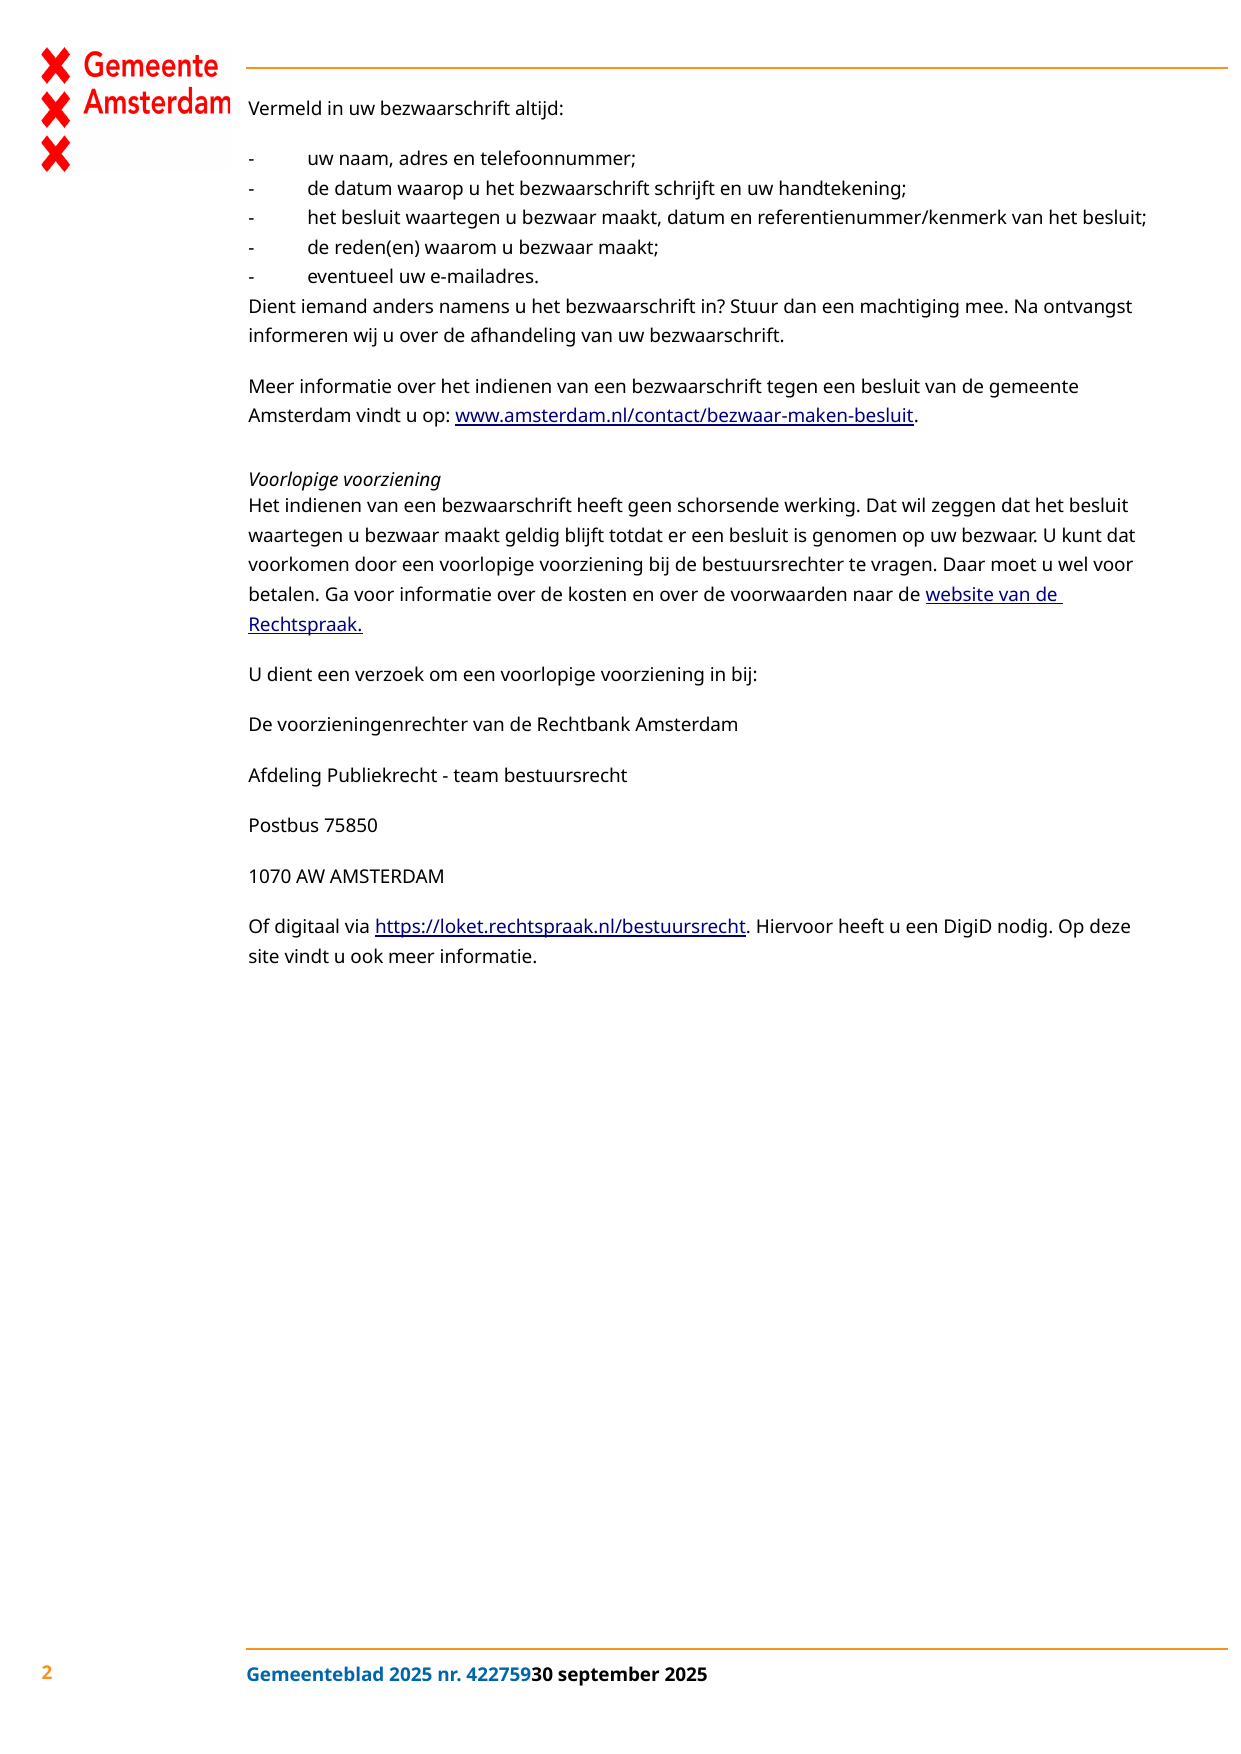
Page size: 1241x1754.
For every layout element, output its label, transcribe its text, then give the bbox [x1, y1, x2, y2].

text Of digitaal via https://loket.rechtspraak.nl/bestuursrecht. Hiervoor heeft u een DigiD nodig. Op deze site vindt u ook meer informatie. [248, 913, 1152, 968]
text Postbus 75850 [248, 812, 1152, 838]
picture [41, 47, 231, 172]
text Meer informatie over het indienen van een bezwaarschrift tegen een besluit van de gemeente Amsterdam vindt u op: www.amsterdam.nl/contact/bezwaar-maken-besluit. [248, 373, 1152, 428]
list eventueel uw e-mailadres. [248, 263, 1152, 289]
text Dient iemand anders namens u het bezwaarschrift in? Stuur dan een machtiging mee. Na ontvangst informeren wij u over de afhandeling van uw bezwaarschrift. [248, 293, 1152, 348]
text Voorlopige voorziening [248, 467, 1152, 492]
list uw naam, adres en telefoonnummer; [248, 145, 1152, 171]
list het besluit waartegen u bezwaar maakt, datum en referentienummer/kenmerk van het besluit; [248, 204, 1152, 230]
list de datum waarop u het bezwaarschrift schrijft en uw handtekening; [248, 175, 1152, 201]
text Het indienen van een bezwaarschrift heeft geen schorsende werking. Dat wil zeggen dat het besluit waartegen u bezwaar maakt geldig blijft totdat er een besluit is genomen op uw bezwaar. U kunt dat voorkomen door een voorlopige voorziening bij de bestuursrechter te vragen. Daar moet u wel voor betalen. Ga voor informatie over de kosten en over de voorwaarden naar de website van de Rechtspraak. [248, 492, 1152, 636]
text U dient een verzoek om een voorlopige voorziening in bij: [248, 661, 1152, 687]
text 1070 AW AMSTERDAM [248, 863, 1152, 888]
list de reden(en) waarom u bezwaar maakt; [248, 234, 1152, 260]
text Vermeld in uw bezwaarschrift altijd: [248, 95, 1152, 121]
text De voorzieningenrechter van de Rechtbank Amsterdam [248, 712, 1152, 737]
text Afdeling Publiekrecht - team bestuursrecht [248, 762, 1152, 788]
